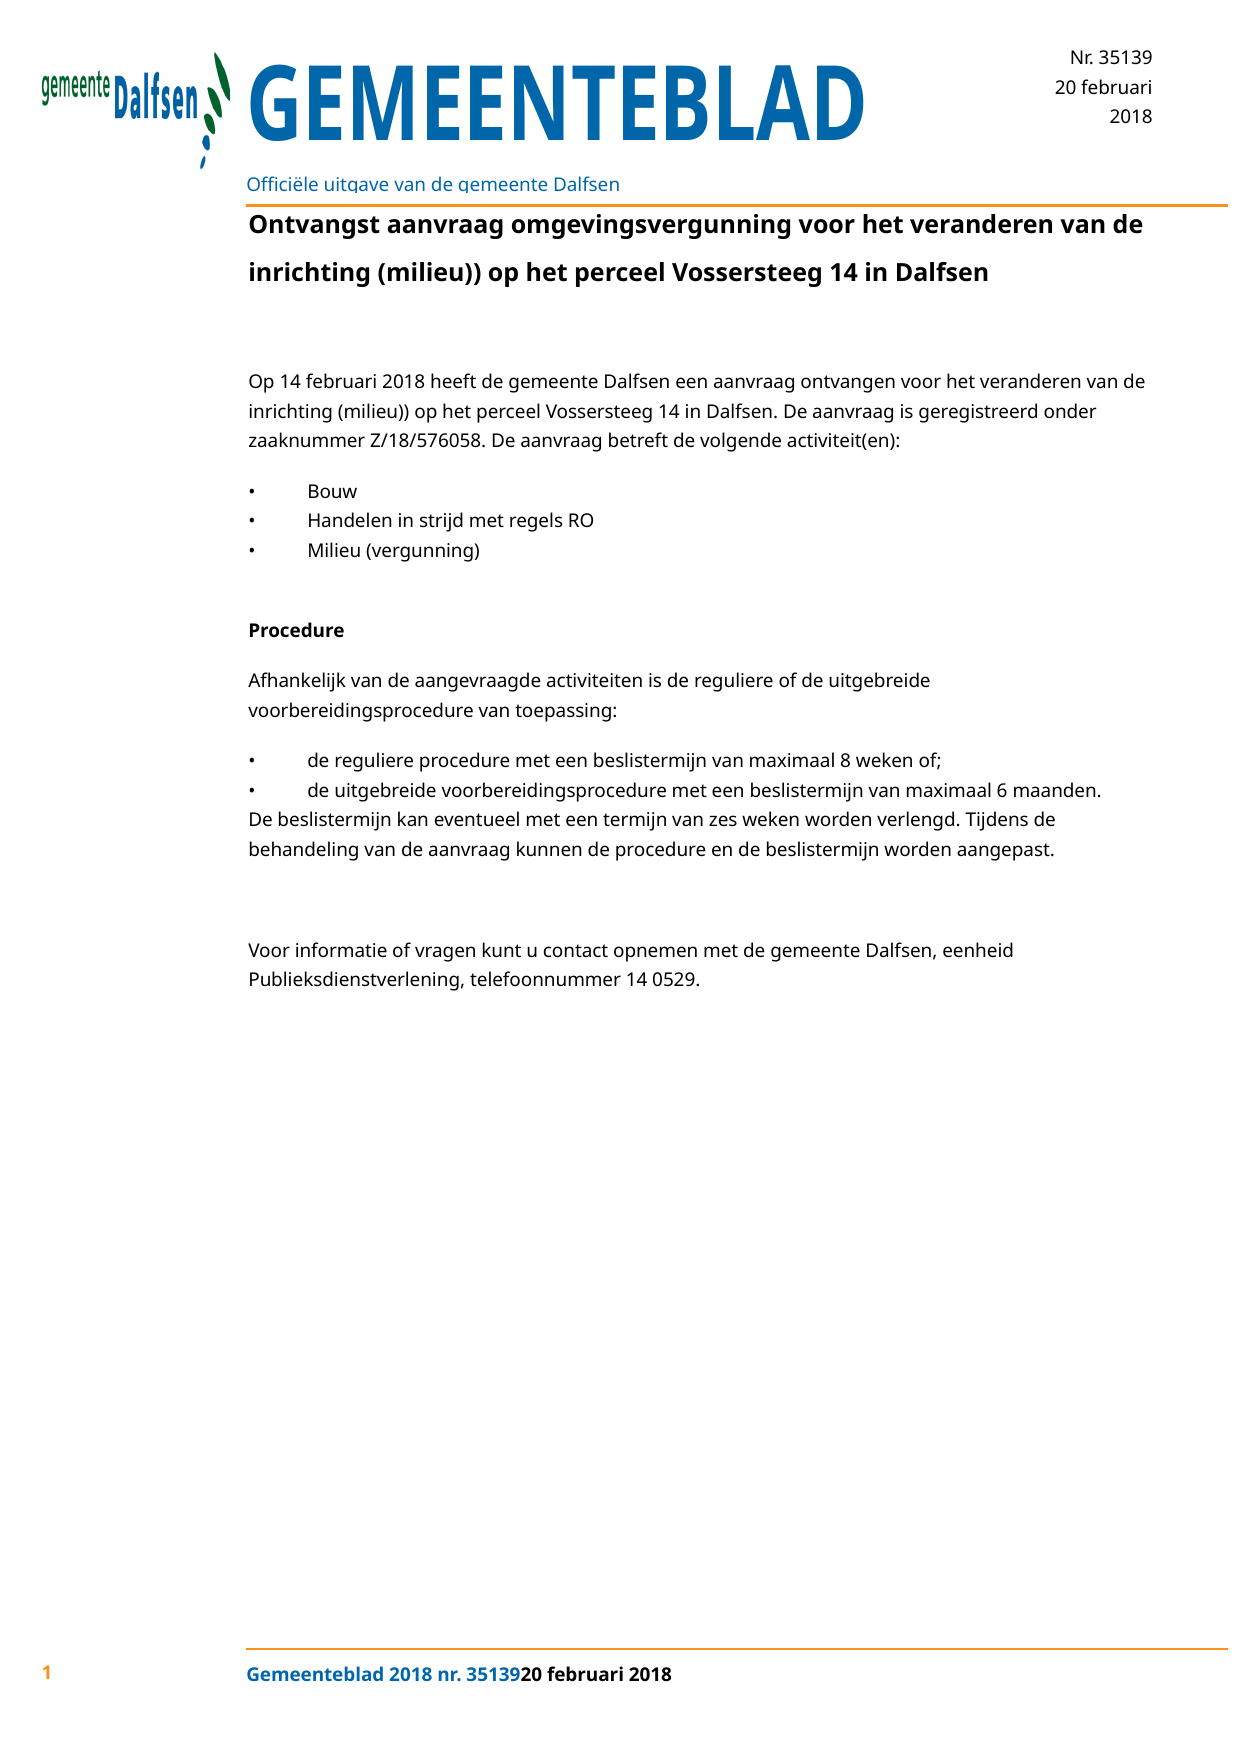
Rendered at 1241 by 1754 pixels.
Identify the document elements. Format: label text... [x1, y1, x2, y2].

text Op 14 februari 2018 heeft de gemeente Dalfsen een aanvraag ontvangen voor het veranderen van de inrichting (milieu)) op het perceel Vossersteeg 14 in Dalfsen. De aanvraag is geregistreerd onder zaaknummer Z/18/576058. De aanvraag betreft de volgende activiteit(en): [248, 368, 1152, 453]
list de uitgebreide voorbereidingsprocedure met een beslistermijn van maximaal 6 maanden. [248, 777, 1152, 803]
text Afhankelijk van de aangevraagde activiteiten is de reguliere of de uitgebreide voorbereidingsprocedure van toepassing: [248, 667, 1152, 723]
text De beslistermijn kan eventueel met een termijn van zes weken worden verlengd. Tijdens de behandeling van de aanvraag kunnen de procedure en de beslistermijn worden aangepast. [248, 807, 1152, 862]
text Voor informatie of vragen kunt u contact opnemen met de gemeente Dalfsen, eenheid Publieksdienstverlening, telefoonnummer 14 0529. [248, 937, 1152, 992]
list Milieu (vergunning) [248, 537, 1152, 563]
list Handelen in strijd met regels RO [248, 507, 1152, 533]
text Procedure [248, 617, 1152, 643]
picture [41, 47, 231, 172]
text Ontvangst aanvraag omgevingsvergunning voor het veranderen van de inrichting (milieu)) op het perceel Vossersteeg 14 in Dalfsen [248, 207, 1152, 288]
list de reguliere procedure met een beslistermijn van maximaal 8 weken of; [248, 747, 1152, 773]
list Bouw [248, 478, 1152, 504]
